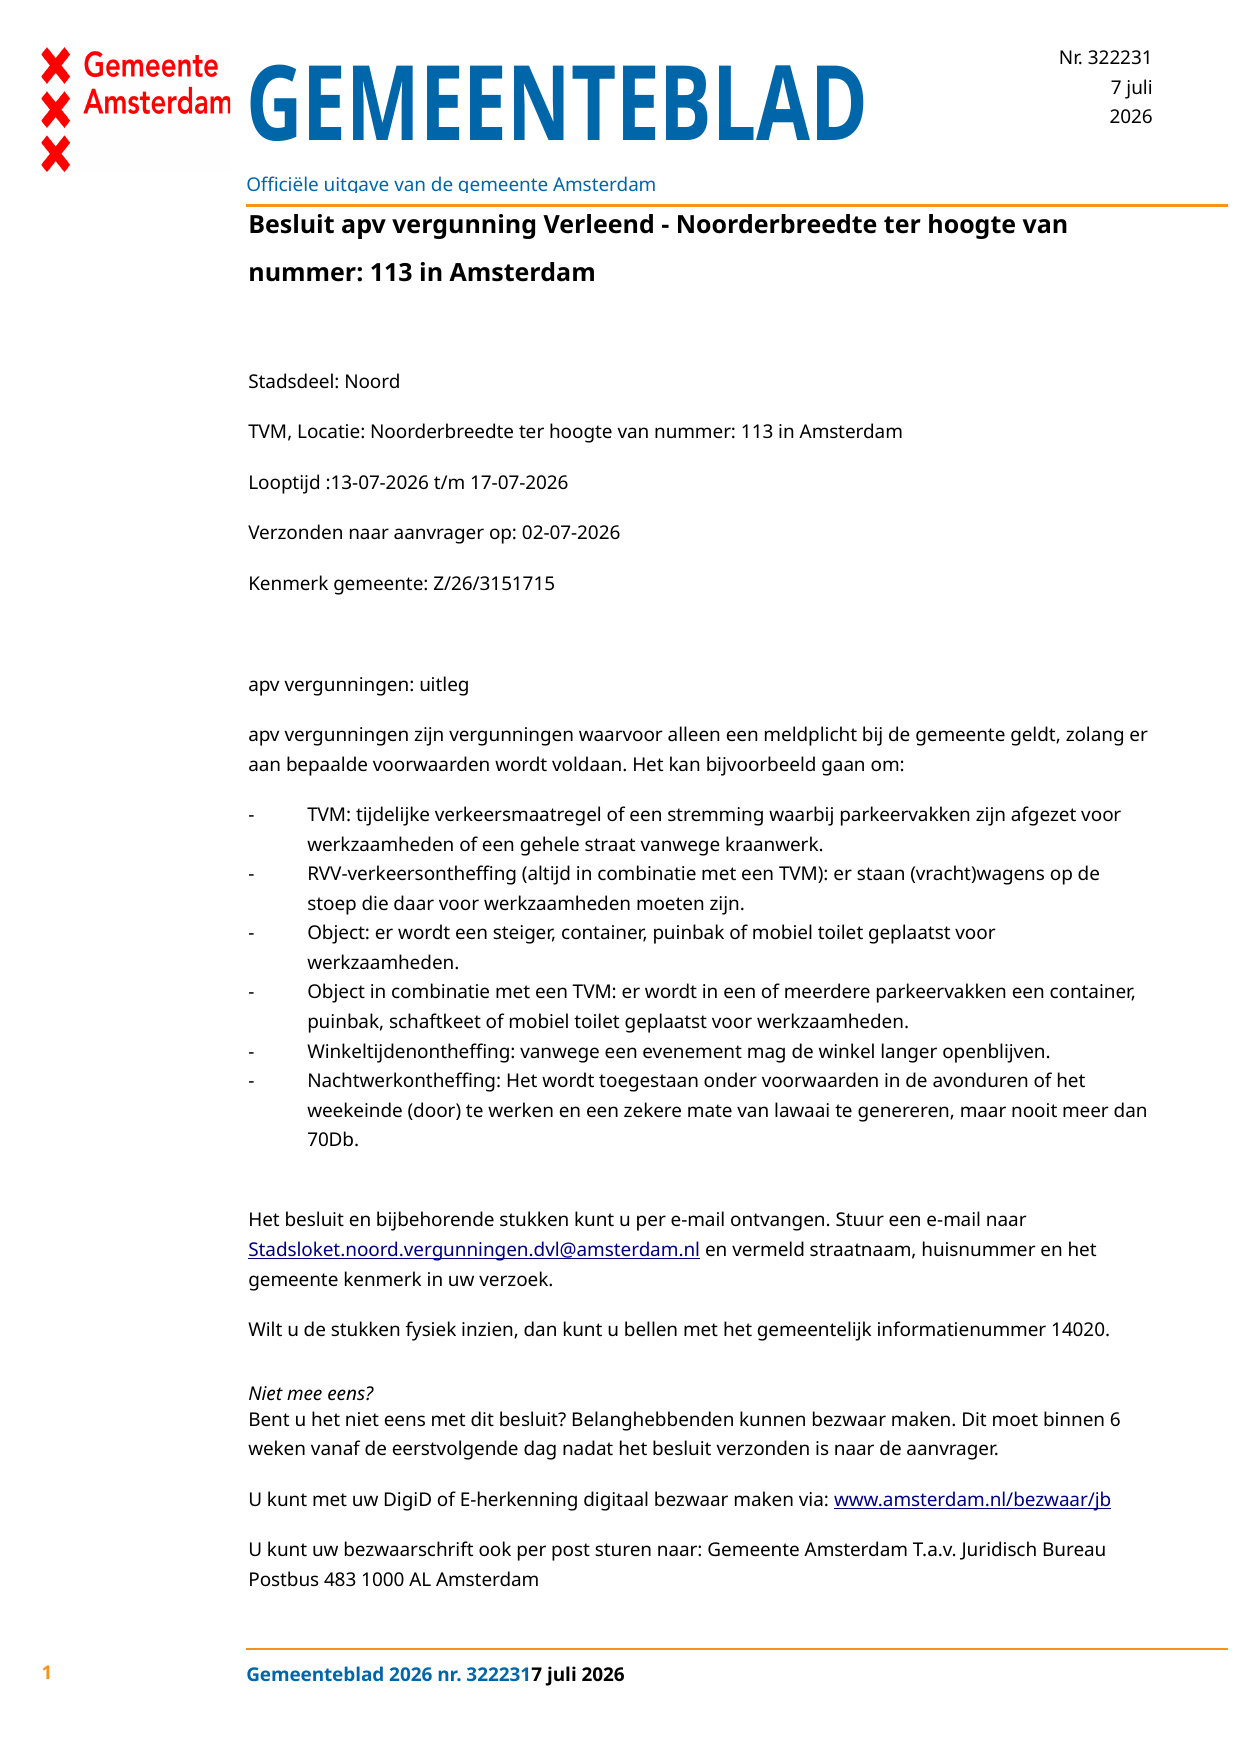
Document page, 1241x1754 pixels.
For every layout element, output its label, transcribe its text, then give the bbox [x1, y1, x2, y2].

text Besluit apv vergunning Verleend - Noorderbreedte ter hoogte van nummer: 113 in Amsterdam [248, 207, 1152, 288]
list Object: er wordt een steiger, container, puinbak of mobiel toilet geplaatst voor werkzaamheden. [248, 919, 1152, 975]
list RVV-verkeersontheffing (altijd in combinatie met een TVM): er staan (vracht)wagens op de stoep die daar voor werkzaamheden moeten zijn. [248, 860, 1152, 916]
list TVM: tijdelijke verkeersmaatregel of een stremming waarbij parkeervakken zijn afgezet voor werkzaamheden of een gehele straat vanwege kraanwerk. [248, 801, 1152, 857]
list Object in combinatie met een TVM: er wordt in een of meerdere parkeervakken een container, puinbak, schaftkeet of mobiel toilet geplaatst voor werkzaamheden. [248, 979, 1152, 1034]
text Kenmerk gemeente: Z/26/3151715 [248, 570, 1152, 596]
text Stadsdeel: Noord [248, 368, 1152, 394]
text Looptijd :13-07-2026 t/m 17-07-2026 [248, 469, 1152, 495]
picture [41, 47, 231, 172]
text apv vergunningen: uitleg [248, 671, 1152, 697]
text Verzonden naar aanvrager op: 02-07-2026 [248, 519, 1152, 545]
list Winkeltijdenontheffing: vanwege een evenement mag de winkel langer openblijven. [248, 1038, 1152, 1064]
text TVM, Locatie: Noorderbreedte ter hoogte van nummer: 113 in Amsterdam [248, 419, 1152, 444]
list Nachtwerkontheffing: Het wordt toegestaan onder voorwaarden in de avonduren of het weekeinde (door) te werken en een zekere mate van lawaai te genereren, maar nooit meer dan 70Db. [248, 1067, 1152, 1152]
text U kunt met uw DigiD of E-herkenning digitaal bezwaar maken via: www.amsterdam.nl/bezwaar/jb [248, 1486, 1152, 1512]
text Het besluit en bijbehorende stukken kunt u per e-mail ontvangen. Stuur een e-mail naar Stadsloket.noord.vergunningen.dvl@amsterdam.nl en vermeld straatnaam, huisnummer en het gemeente kenmerk in uw verzoek. [248, 1207, 1152, 1292]
text Bent u het niet eens met dit besluit? Belanghebbenden kunnen bezwaar maken. Dit moet binnen 6 weken vanaf de eerstvolgende dag nadat het besluit verzonden is naar de aanvrager. [248, 1406, 1152, 1461]
text apv vergunningen zijn vergunningen waarvoor alleen een meldplicht bij de gemeente geldt, zolang er aan bepaalde voorwaarden wordt voldaan. Het kan bijvoorbeeld gaan om: [248, 721, 1152, 777]
text U kunt uw bezwaarschrift ook per post sturen naar: Gemeente Amsterdam T.a.v. Juridisch Bureau Postbus 483 1000 AL Amsterdam [248, 1536, 1152, 1592]
text Wilt u de stukken fysiek inzien, dan kunt u bellen met het gemeentelijk informatienummer 14020. [248, 1316, 1152, 1342]
text Niet mee eens? [248, 1380, 1152, 1406]
